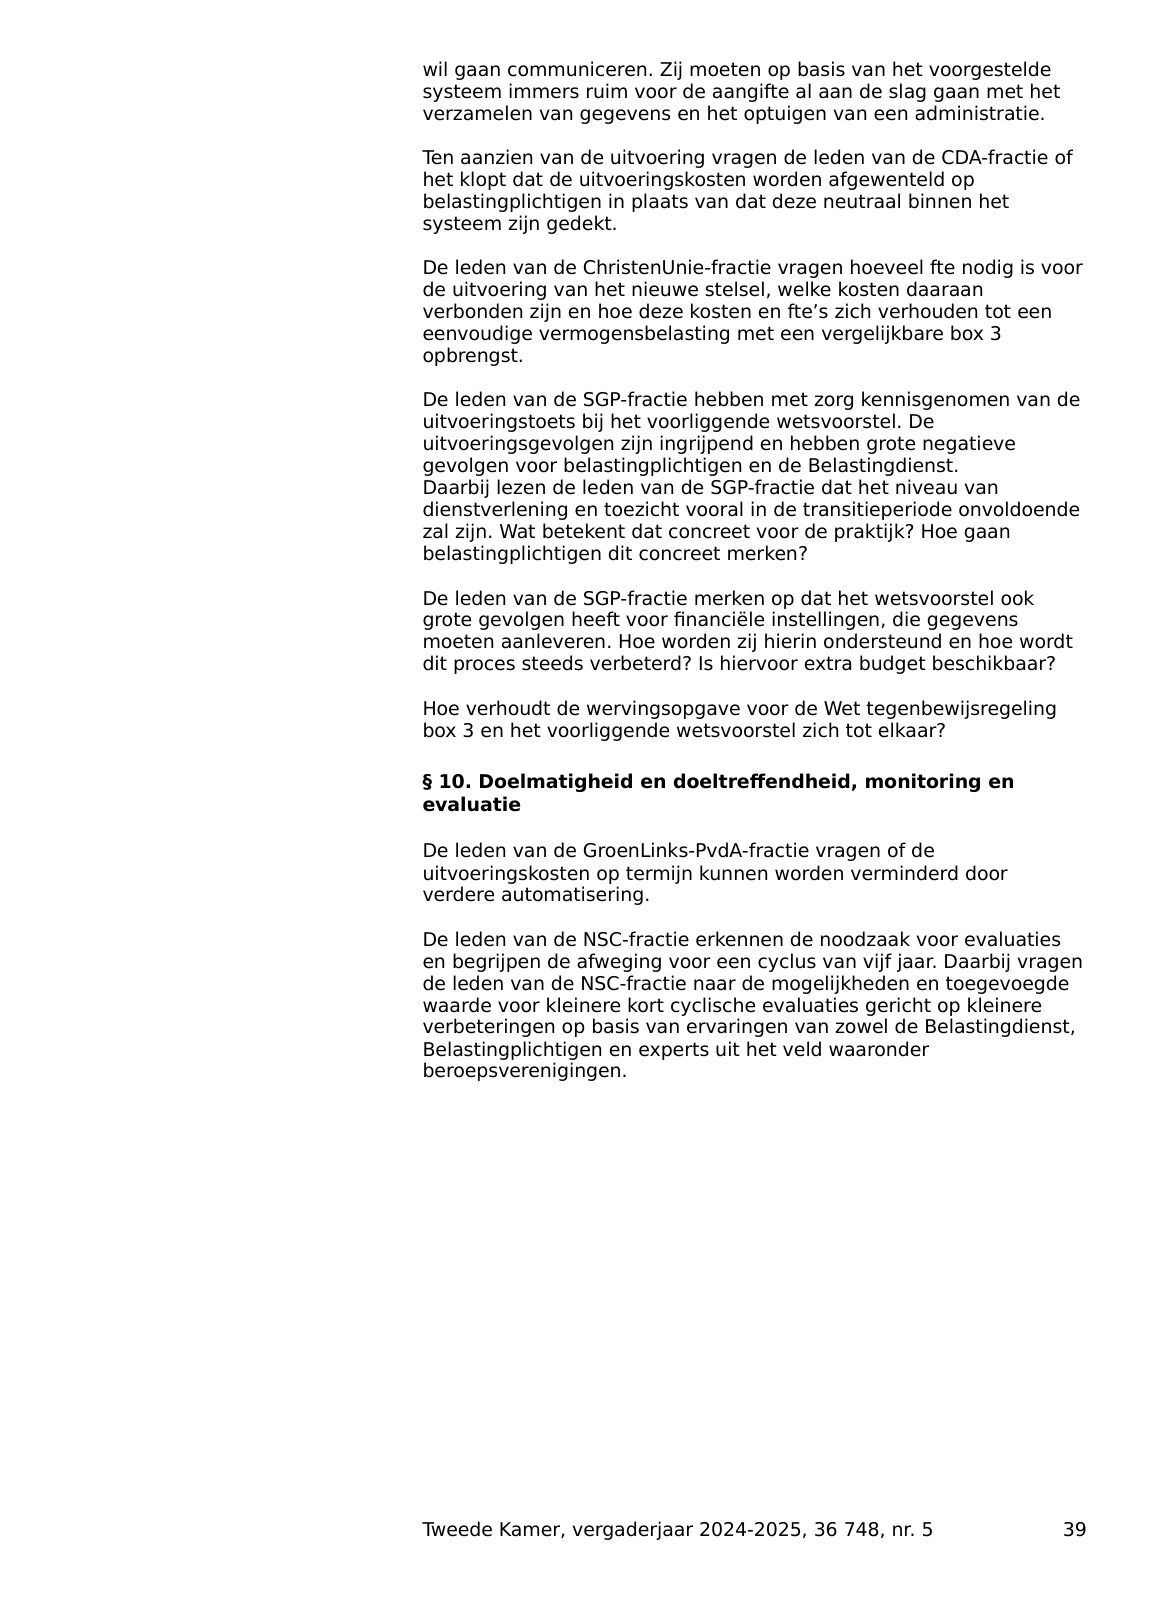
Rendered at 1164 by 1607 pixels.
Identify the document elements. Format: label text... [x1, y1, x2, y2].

text De leden van de SGP-fractie hebben met zorg kennisgenomen van de uitvoeringstoets bij het voorliggende wetsvoorstel. De uitvoeringsgevolgen zijn ingrijpend en hebben grote negatieve gevolgen voor belastingplichtigen en de Belastingdienst. [422, 389, 1087, 477]
text Hoe verhoudt de wervingsopgave voor de Wet tegenbewijsregeling box 3 en het voorliggende wetsvoorstel zich tot elkaar? [422, 697, 1087, 741]
text Daarbij lezen de leden van de SGP-fractie dat het niveau van dienstverlening en toezicht vooral in de transitieperiode onvoldoende zal zijn. Wat betekent dat concreet voor de praktijk? Hoe gaan belastingplichtigen dit concreet merken? [422, 477, 1087, 565]
text wil gaan communiceren. Zij moeten op basis van het voorgestelde systeem immers ruim voor de aangifte al aan de slag gaan met het verzamelen van gegevens en het optuigen van een administratie. [422, 59, 1087, 125]
text De leden van de ChristenUnie-fractie vragen hoeveel fte nodig is voor de uitvoering van het nieuwe stelsel, welke kosten daaraan verbonden zijn en hoe deze kosten en fte’s zich verhouden tot een eenvoudige vermogensbelasting met een vergelijkbare box 3 opbrengst. [422, 257, 1087, 367]
text De leden van de SGP-fractie merken op dat het wetsvoorstel ook grote gevolgen heeft voor financiële instellingen, die gegevens moeten aanleveren. Hoe worden zij hierin ondersteund en hoe wordt dit proces steeds verbeterd? Is hiervoor extra budget beschikbaar? [422, 587, 1087, 675]
text De leden van de GroenLinks-PvdA-fractie vragen of de uitvoeringskosten op termijn kunnen worden verminderd door verdere automatisering. [422, 840, 1087, 906]
subtitle § 10. Doelmatigheid en doeltreffendheid, monitoring en evaluatie [422, 771, 1087, 815]
text De leden van de NSC-fractie erkennen de noodzaak voor evaluaties en begrijpen de afweging voor een cyclus van vijf jaar. Daarbij vragen de leden van de NSC-fractie naar de mogelijkheden en toegevoegde waarde voor kleinere kort cyclische evaluaties gericht op kleinere verbeteringen op basis van ervaringen van zowel de Belastingdienst, Belastingplichtigen en experts uit het veld waaronder beroepsverenigingen. [422, 928, 1087, 1082]
text Ten aanzien van de uitvoering vragen de leden van de CDA-fractie of het klopt dat de uitvoeringskosten worden afgewenteld op belastingplichtigen in plaats van dat deze neutraal binnen het systeem zijn gedekt. [422, 147, 1087, 235]
